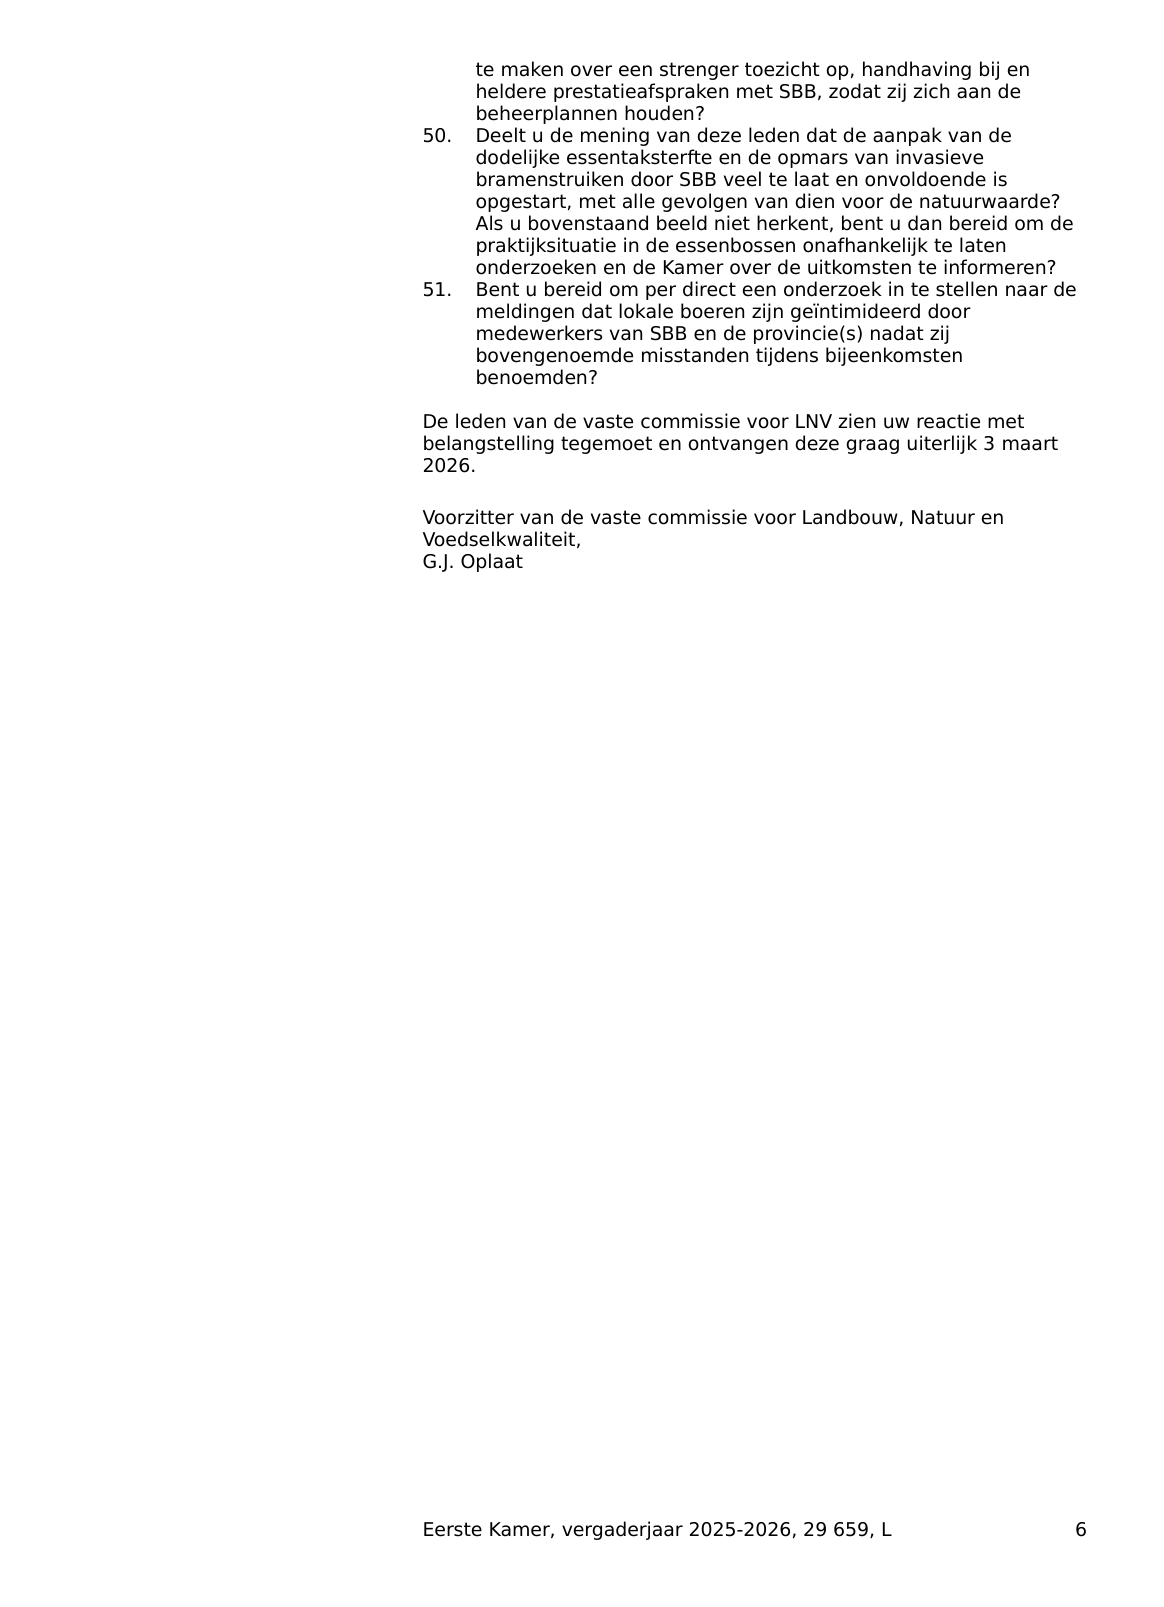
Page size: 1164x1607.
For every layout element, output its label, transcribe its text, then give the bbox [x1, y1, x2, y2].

text De leden van de vaste commissie voor LNV zien uw reactie met belangstelling tegemoet en ontvangen deze graag uiterlijk 3 maart 2026. [422, 411, 1087, 477]
text 51. Bent u bereid om per direct een onderzoek in te stellen naar de meldingen dat lokale boeren zijn geïntimideerd door medewerkers van SBB en de provincie(s) nadat zij bovengenoemde misstanden tijdens bijeenkomsten benoemden? [422, 279, 1087, 389]
text Voorzitter van de vaste commissie voor Landbouw, Natuur en Voedselkwaliteit, G.J. Oplaat [422, 507, 1087, 573]
text te maken over een strenger toezicht op, handhaving bij en heldere prestatieafspraken met SBB, zodat zij zich aan de beheerplannen houden? [422, 59, 1087, 125]
text 50. Deelt u de mening van deze leden dat de aanpak van de dodelijke essentaksterfte en de opmars van invasieve bramenstruiken door SBB veel te laat en onvoldoende is opgestart, met alle gevolgen van dien voor de natuurwaarde? Als u bovenstaand beeld niet herkent, bent u dan bereid om de praktijksituatie in de essenbossen onafhankelijk te laten onderzoeken en de Kamer over de uitkomsten te informeren? [422, 125, 1087, 279]
